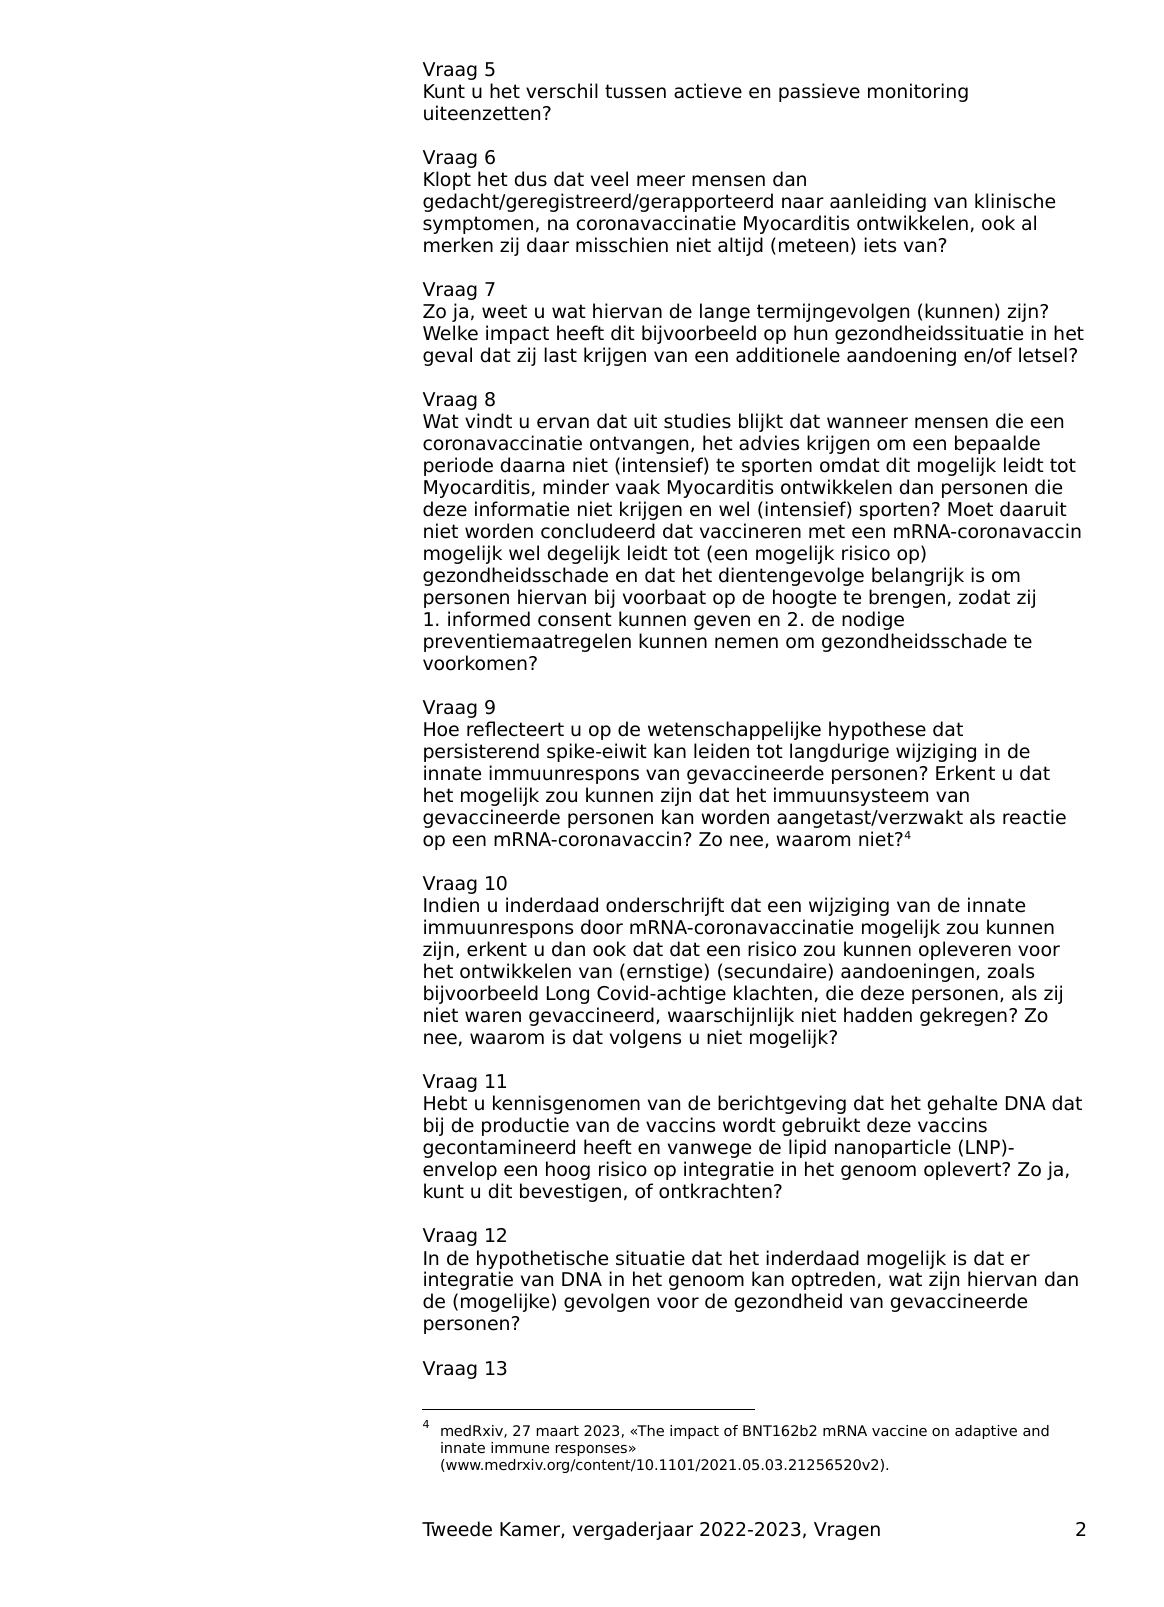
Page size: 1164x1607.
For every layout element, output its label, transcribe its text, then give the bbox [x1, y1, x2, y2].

text Vraag 10 [422, 873, 1087, 895]
text Hebt u kennisgenomen van de berichtgeving dat het gehalte DNA dat bij de productie van de vaccins wordt gebruikt deze vaccins gecontamineerd heeft en vanwege de lipid nanoparticle (LNP)-envelop een hoog risico op integratie in het genoom oplevert? Zo ja, kunt u dit bevestigen, of ontkrachten? [422, 1093, 1087, 1203]
text Vraag 12 [422, 1225, 1087, 1247]
text Vraag 6 [422, 147, 1087, 169]
text medRxiv, 27 maart 2023, «The impact of BNT162b2 mRNA vaccine on adaptive and innate immune responses» (www.medrxiv.org/content/10.1101/2021.05.03.21256520v2). [422, 1418, 1087, 1474]
text Hoe reflecteert u op de wetenschappelijke hypothese dat persisterend spike-eiwit kan leiden tot langdurige wijziging in de innate immuunrespons van gevaccineerde personen? Erkent u dat het mogelijk zou kunnen zijn dat het immuunsysteem van gevaccineerde personen kan worden aangetast/verzwakt als reactie op een mRNA-coronavaccin? Zo nee, waarom niet? [422, 719, 1087, 851]
text Kunt u het verschil tussen actieve en passieve monitoring uiteenzetten? [422, 81, 1087, 125]
text Vraag 11 [422, 1071, 1087, 1093]
text Vraag 13 [422, 1357, 1087, 1379]
text Zo ja, weet u wat hiervan de lange termijngevolgen (kunnen) zijn? Welke impact heeft dit bijvoorbeeld op hun gezondheidssituatie in het geval dat zij last krijgen van een additionele aandoening en/of letsel? [422, 301, 1087, 367]
text Vraag 8 [422, 389, 1087, 411]
text Vraag 5 [422, 59, 1087, 81]
text In de hypothetische situatie dat het inderdaad mogelijk is dat er integratie van DNA in het genoom kan optreden, wat zijn hiervan dan de (mogelijke) gevolgen voor de gezondheid van gevaccineerde personen? [422, 1247, 1087, 1335]
text Indien u inderdaad onderschrijft dat een wijziging van de innate immuunrespons door mRNA-coronavaccinatie mogelijk zou kunnen zijn, erkent u dan ook dat dat een risico zou kunnen opleveren voor het ontwikkelen van (ernstige) (secundaire) aandoeningen, zoals bijvoorbeeld Long Covid-achtige klachten, die deze personen, als zij niet waren gevaccineerd, waarschijnlijk niet hadden gekregen? Zo nee, waarom is dat volgens u niet mogelijk? [422, 895, 1087, 1049]
text Vraag 9 [422, 697, 1087, 719]
text Wat vindt u ervan dat uit studies blijkt dat wanneer mensen die een coronavaccinatie ontvangen, het advies krijgen om een bepaalde periode daarna niet (intensief) te sporten omdat dit mogelijk leidt tot Myocarditis, minder vaak Myocarditis ontwikkelen dan personen die deze informatie niet krijgen en wel (intensief) sporten? Moet daaruit niet worden concludeerd dat vaccineren met een mRNA-coronavaccin mogelijk wel degelijk leidt tot (een mogelijk risico op) gezondheidsschade en dat het dientengevolge belangrijk is om personen hiervan bij voorbaat op de hoogte te brengen, zodat zij 1. informed consent kunnen geven en 2. de nodige preventiemaatregelen kunnen nemen om gezondheidsschade te voorkomen? [422, 411, 1087, 675]
text Vraag 7 [422, 279, 1087, 301]
text Klopt het dus dat veel meer mensen dan gedacht/geregistreerd/gerapporteerd naar aanleiding van klinische symptomen, na coronavaccinatie Myocarditis ontwikkelen, ook al merken zij daar misschien niet altijd (meteen) iets van? [422, 169, 1087, 257]
